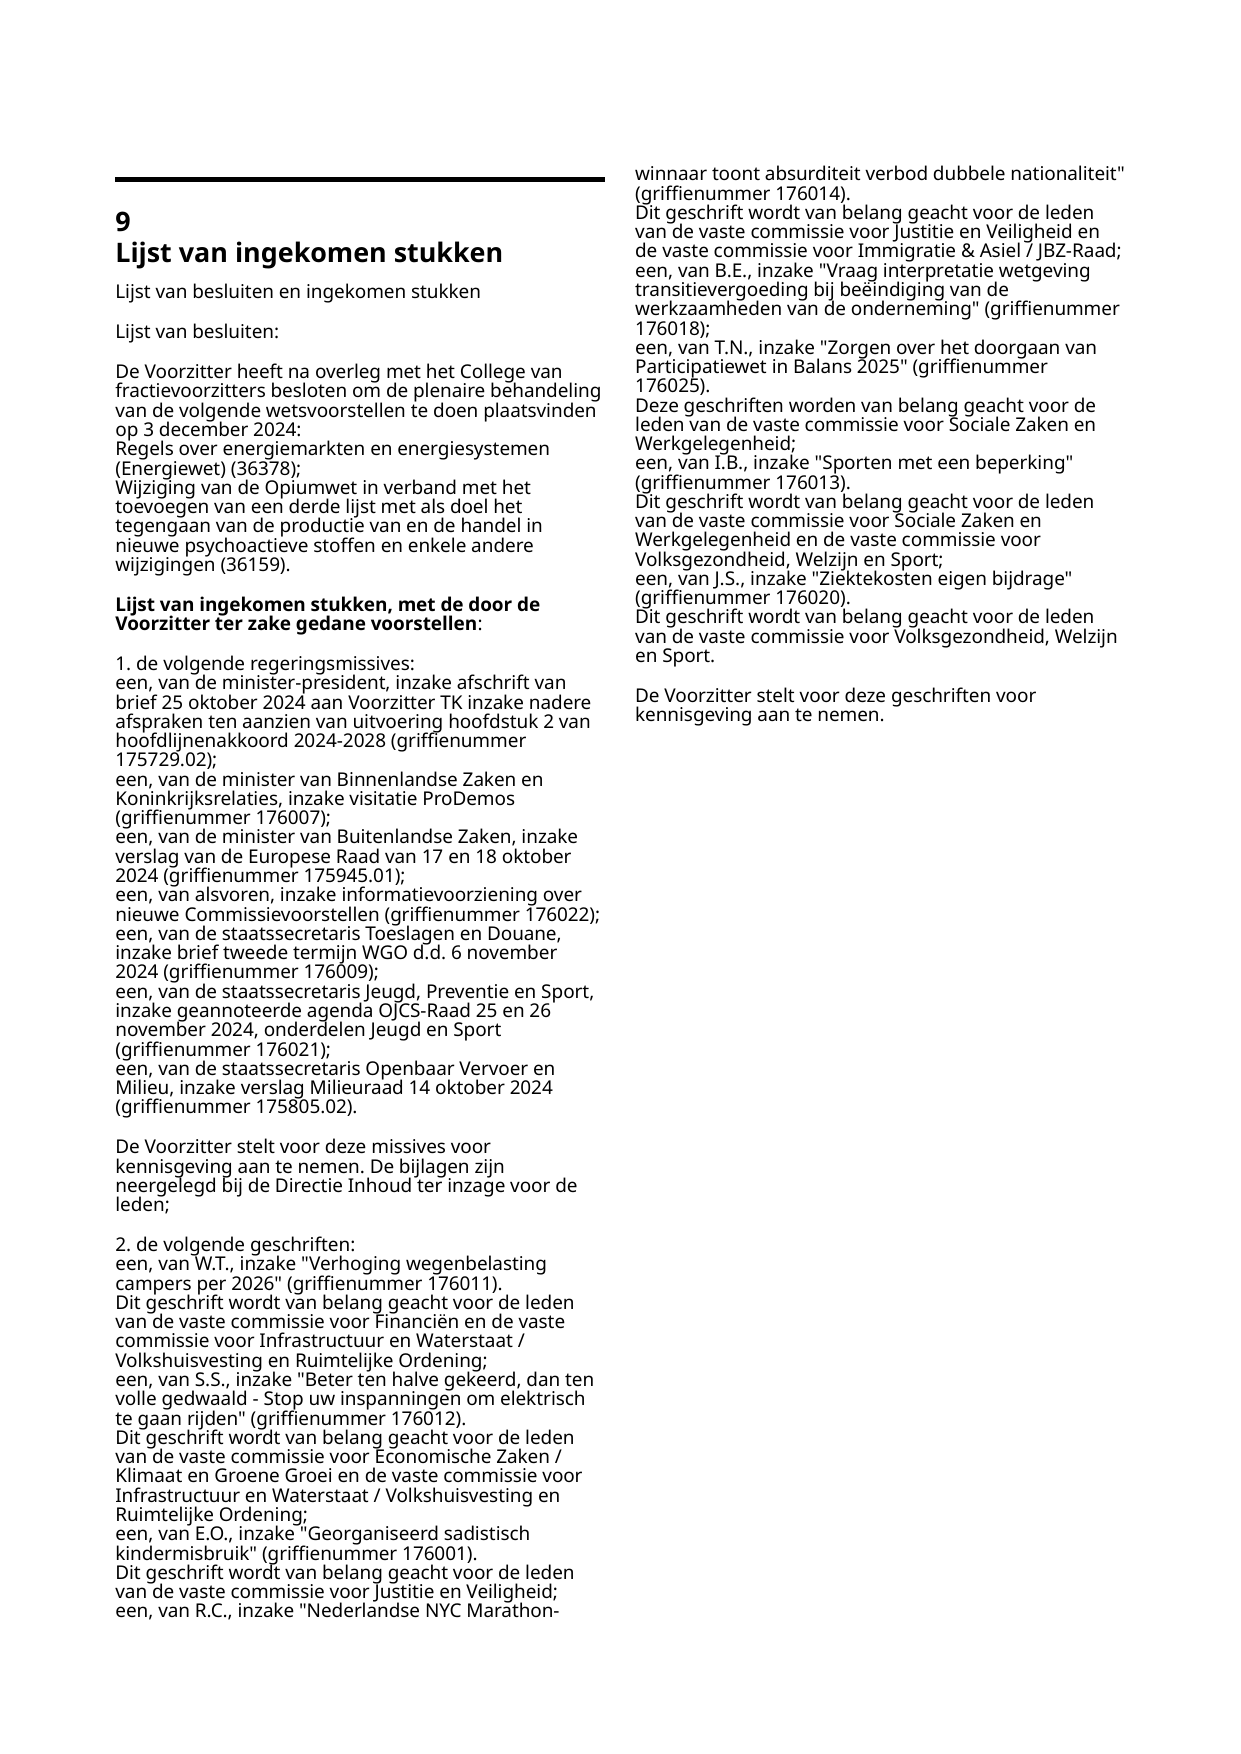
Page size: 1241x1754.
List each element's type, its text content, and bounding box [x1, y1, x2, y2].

text Deze geschriften worden van belang geacht voor de leden van de vaste commissie voor Sociale Zaken en Werkgelegenheid; [635, 397, 1125, 454]
text een, van B.E., inzake "Vraag interpretatie wetgeving transitievergoeding bij beëindiging van de werkzaamheden van de onderneming" (griffienummer 176018); [635, 262, 1125, 339]
text een, van W.T., inzake "Verhoging wegenbelasting campers per 2026" (griffienummer 176011). [115, 1255, 605, 1294]
text een, van de minister van Buitenlandse Zaken, inzake verslag van de Europese Raad van 17 en 18 oktober 2024 (griffienummer 175945.01); [115, 828, 605, 886]
text een, van E.O., inzake "Georganiseerd sadistisch kindermisbruik" (griffienummer 176001). [115, 1525, 605, 1564]
text een, van S.S., inzake "Beter ten halve gekeerd, dan ten volle gedwaald - Stop uw inspanningen om elektrisch te gaan rijden" (griffienummer 176012). [115, 1371, 605, 1429]
text een, van T.N., inzake "Zorgen over het doorgaan van Participatiewet in Balans 2025" (griffienummer 176025). [635, 339, 1125, 397]
text Dit geschrift wordt van belang geacht voor de leden van de vaste commissie voor Justitie en Veiligheid en de vaste commissie voor Immigratie & Asiel / JBZ-Raad; [635, 204, 1125, 262]
text Regels over energiemarkten en energiesystemen (Energiewet) (36378); [115, 440, 605, 479]
text een, van J.S., inzake "Ziektekosten eigen bijdrage" (griffienummer 176020). [635, 570, 1125, 608]
text Dit geschrift wordt van belang geacht voor de leden van de vaste commissie voor Justitie en Veiligheid; [115, 1564, 605, 1602]
text Lijst van besluiten en ingekomen stukken [115, 283, 605, 302]
text een, van R.C., inzake "Nederlandse NYC Marathon- [115, 1602, 605, 1622]
text De Voorzitter heeft na overleg met het College van fractievoorzitters besloten om de plenaire behandeling van de volgende wetsvoorstellen te doen plaatsvinden op 3 december 2024: [115, 363, 605, 440]
text Dit geschrift wordt van belang geacht voor de leden van de vaste commissie voor Financiën en de vaste commissie voor Infrastructuur en Waterstaat / Volkshuisvesting en Ruimtelijke Ordening; [115, 1294, 605, 1371]
text een, van de minister-president, inzake afschrift van brief 25 oktober 2024 aan Voorzitter TK inzake nadere afspraken ten aanzien van uitvoering hoofdstuk 2 van hoofdlijnenakkoord 2024-2028 (griffienummer 175729.02); [115, 674, 605, 771]
text 1. de volgende regeringsmissives: [115, 655, 605, 674]
text winnaar toont absurditeit verbod dubbele nationaliteit" (griffienummer 176014). [635, 165, 1125, 204]
text een, van de staatssecretaris Toeslagen en Douane, inzake brief tweede termijn WGO d.d. 6 november 2024 (griffienummer 176009); [115, 925, 605, 983]
text een, van de minister van Binnenlandse Zaken en Koninkrijksrelaties, inzake visitatie ProDemos (griffienummer 176007); [115, 771, 605, 828]
text Dit geschrift wordt van belang geacht voor de leden van de vaste commissie voor Sociale Zaken en Werkgelegenheid en de vaste commissie voor Volksgezondheid, Welzijn en Sport; [635, 493, 1125, 570]
text 9 [115, 203, 605, 239]
text een, van de staatssecretaris Jeugd, Preventie en Sport, inzake geannoteerde agenda OJCS-Raad 25 en 26 november 2024, onderdelen Jeugd en Sport (griffienummer 176021); [115, 983, 605, 1060]
text een, van de staatssecretaris Openbaar Vervoer en Milieu, inzake verslag Milieuraad 14 oktober 2024 (griffienummer 175805.02). [115, 1060, 605, 1118]
text Wijziging van de Opiumwet in verband met het toevoegen van een derde lijst met als doel het tegengaan van de productie van en de handel in nieuwe psychoactieve stoffen en enkele andere wijzigingen (36159). [115, 479, 605, 575]
text De Voorzitter stelt voor deze missives voor kennisgeving aan te nemen. De bijlagen zijn neergelegd bij de Directie Inhoud ter inzage voor de leden; [115, 1138, 605, 1215]
text Dit geschrift wordt van belang geacht voor de leden van de vaste commissie voor Economische Zaken / Klimaat en Groene Groei en de vaste commissie voor Infrastructuur en Waterstaat / Volkshuisvesting en Ruimtelijke Ordening; [115, 1429, 605, 1525]
text Lijst van ingekomen stukken, met de door de Voorzitter ter zake gedane voorstellen: [115, 596, 605, 634]
text De Voorzitter stelt voor deze geschriften voor kennisgeving aan te nemen. [635, 687, 1125, 726]
text een, van alsvoren, inzake informatievoorziening over nieuwe Commissievoorstellen (griffienummer 176022); [115, 886, 605, 925]
text een, van I.B., inzake "Sporten met een beperking" (griffienummer 176013). [635, 454, 1125, 493]
text Lijst van besluiten: [115, 323, 605, 342]
text 2. de volgende geschriften: [115, 1236, 605, 1255]
text Dit geschrift wordt van belang geacht voor de leden van de vaste commissie voor Volksgezondheid, Welzijn en Sport. [635, 608, 1125, 666]
text Lijst van ingekomen stukken [115, 239, 605, 283]
